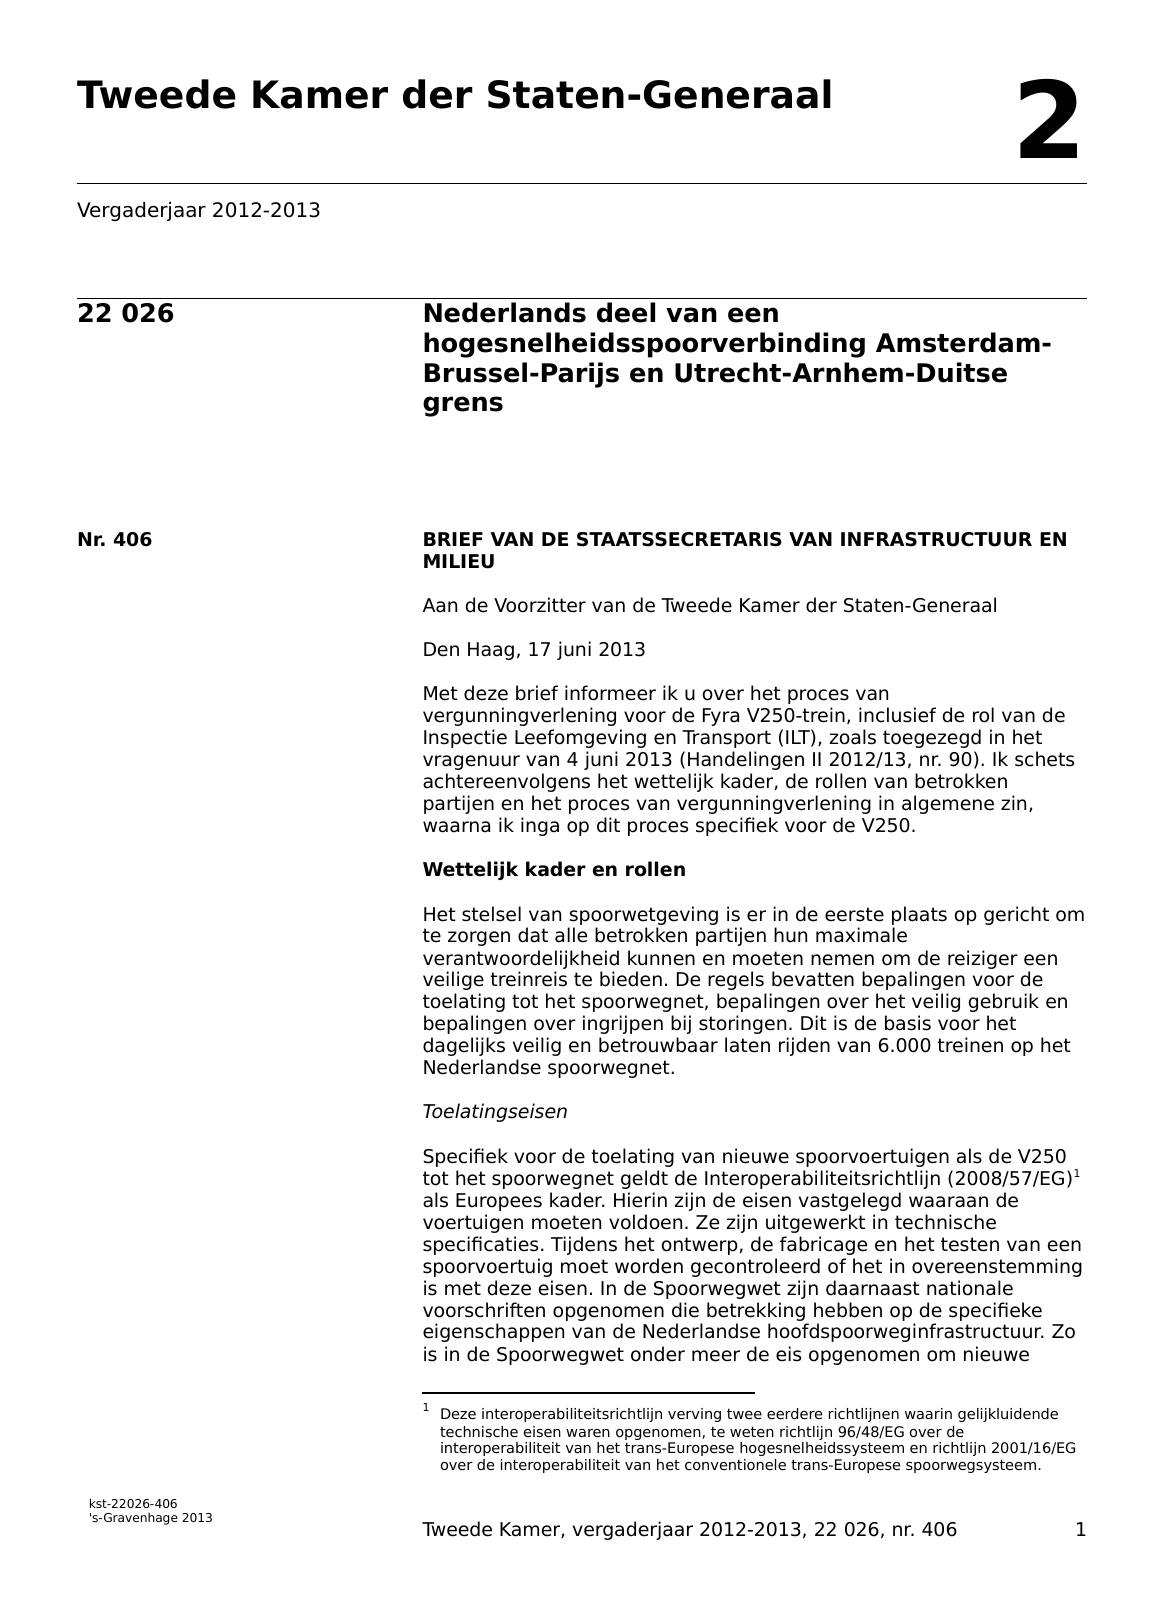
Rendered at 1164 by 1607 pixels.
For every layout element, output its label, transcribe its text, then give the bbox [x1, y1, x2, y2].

table_cell Vergaderjaar 2012-2013 [77, 184, 1087, 298]
text Specifiek voor de toelating van nieuwe spoorvoertuigen als de V250 tot het spoorwegnet geldt de Interoperabiliteitsrichtlijn (2008/57/EG) als Europees kader. Hierin zijn de eisen vastgelegd waaraan de voertuigen moeten voldoen. Ze zijn uitgewerkt in technische specificaties. Tijdens het ontwerp, de fabricage en het testen van een spoorvoertuig moet worden gecontroleerd of het in overeenstemming is met deze eisen. In de Spoorwegwet zijn daarnaast nationale voorschriften opgenomen die betrekking hebben op de specifieke eigenschappen van de Nederlandse hoofdspoorweginfrastructuur. Zo is in de Spoorwegwet onder meer de eis opgenomen om nieuwe [422, 1146, 1087, 1365]
text Aan de Voorzitter van de Tweede Kamer der Staten-Generaal [422, 595, 1087, 617]
text 's-Gravenhage 2013 [88, 1511, 323, 1525]
subtitle 22 026 Nederlands deel van een hogesnelheidsspoorverbinding Amsterdam-Brussel-Parijs en Utrecht-Arnhem-Duitse grens [77, 299, 1087, 418]
table_header 2 [886, 59, 1087, 183]
text kst-22026-406 [88, 1497, 323, 1511]
text Het stelsel van spoorwetgeving is er in de eerste plaats op gericht om te zorgen dat alle betrokken partijen hun maximale verantwoordelijkheid kunnen en moeten nemen om de reiziger een veilige treinreis te bieden. De regels bevatten bepalingen voor de toelating tot het spoorwegnet, bepalingen over het veilig gebruik en bepalingen over ingrijpen bij storingen. Dit is de basis voor het dagelijks veilig en betrouwbaar laten rijden van 6.000 treinen op het Nederlandse spoorwegnet. [422, 903, 1087, 1079]
subtitle Wettelijk kader en rollen [422, 859, 1087, 881]
table_header Tweede Kamer der Staten-Generaal [77, 59, 886, 183]
subtitle Toelatingseisen [422, 1101, 1087, 1123]
text Deze interoperabiliteitsrichtlijn verving twee eerdere richtlijnen waarin gelijkluidende technische eisen waren opgenomen, te weten richtlijn 96/48/EG over de interoperabiliteit van het trans-Europese hogesnelheidssysteem en richtlijn 2001/16/EG over de interoperabiliteit van het conventionele trans-Europese spoorwegsysteem. [422, 1402, 1087, 1474]
text Met deze brief informeer ik u over het proces van vergunningverlening voor de Fyra V250-trein, inclusief de rol van de Inspectie Leefomgeving en Transport (ILT), zoals toegezegd in het vragenuur van 4 juni 2013 (Handelingen II 2012/13, nr. 90). Ik schets achtereenvolgens het wettelijk kader, de rollen van betrokken partijen en het proces van vergunningverlening in algemene zin, waarna ik inga op dit proces specifiek voor de V250. [422, 683, 1087, 837]
text Den Haag, 17 juni 2013 [422, 639, 1087, 661]
subtitle Nr. 406 BRIEF VAN DE STAATSSECRETARIS VAN INFRASTRUCTUUR EN MILIEU [77, 529, 1087, 573]
